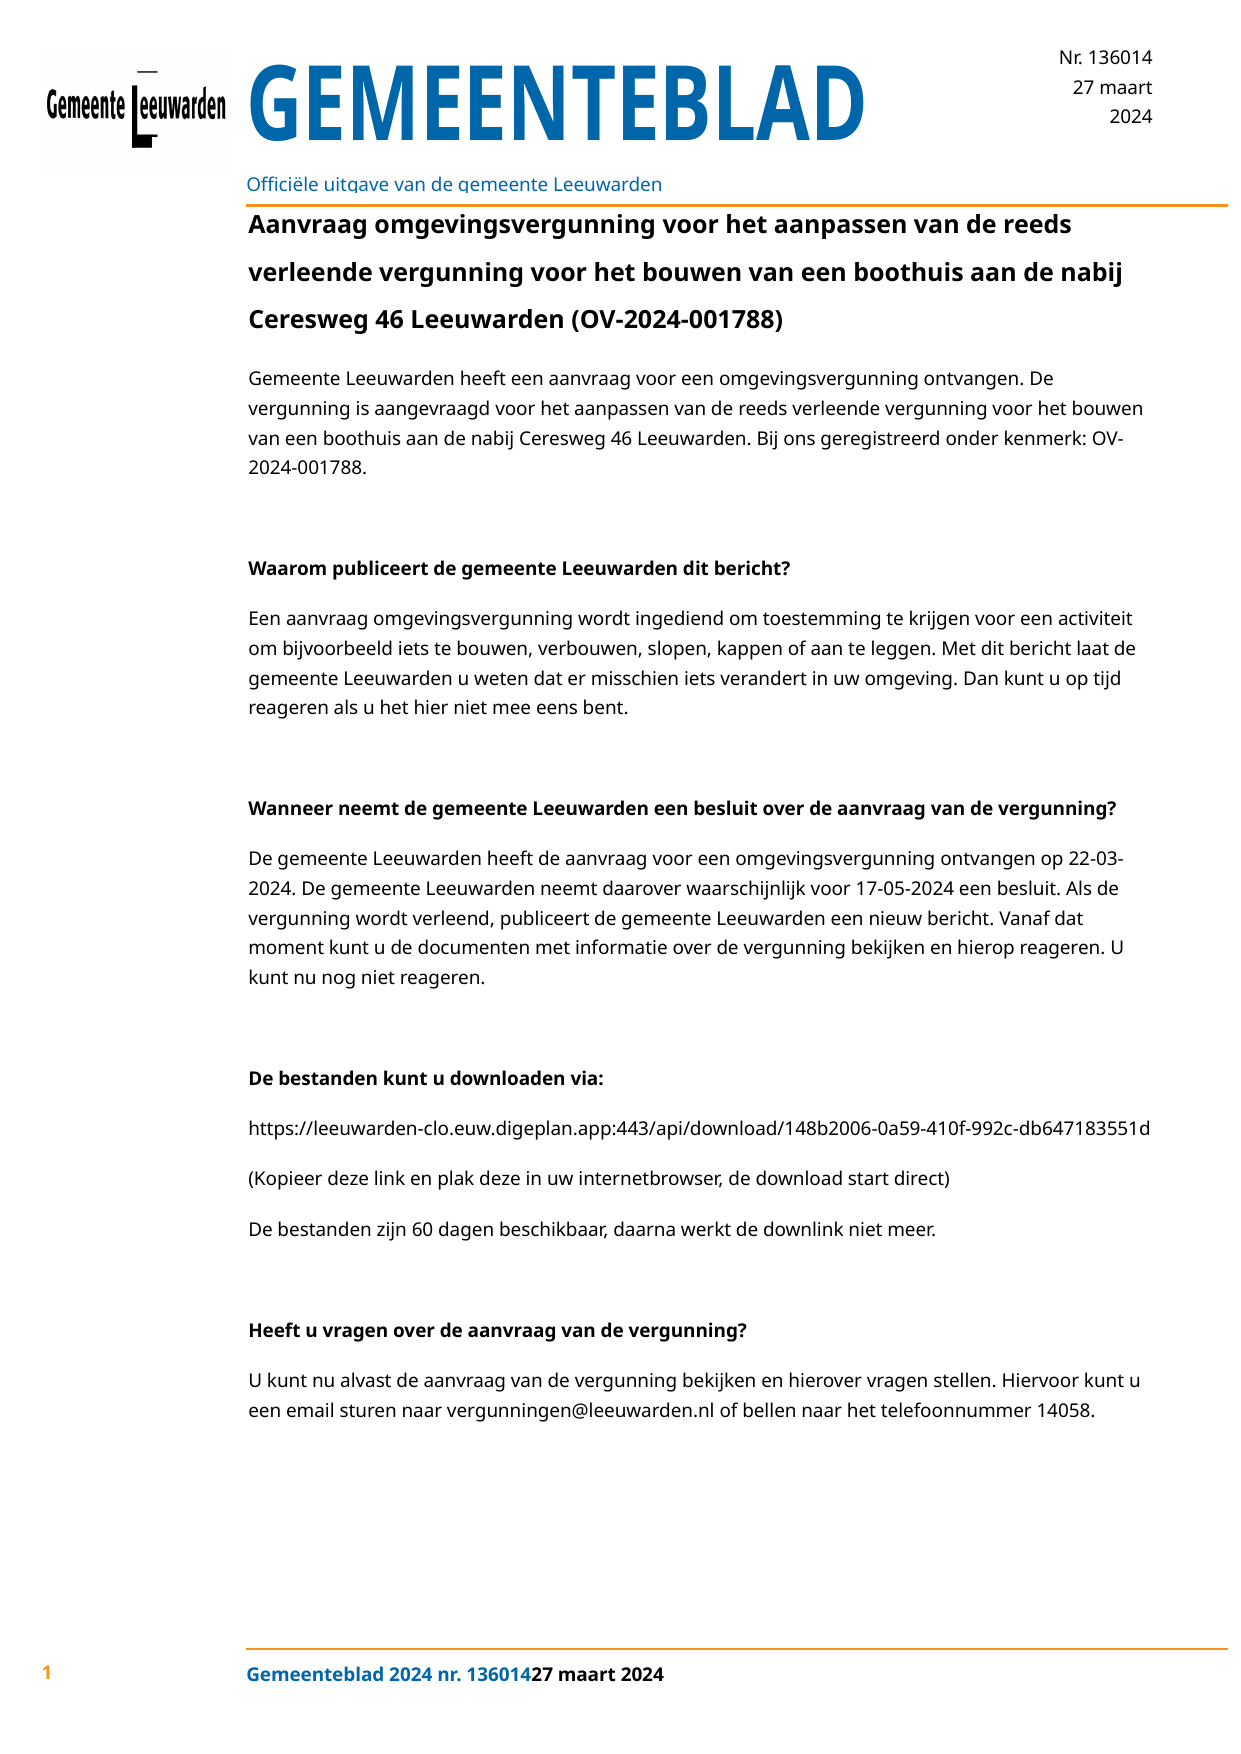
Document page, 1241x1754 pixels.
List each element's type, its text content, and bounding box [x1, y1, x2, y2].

picture [41, 47, 231, 172]
text Heeft u vragen over de aanvraag van de vergunning? [248, 1317, 1152, 1342]
text Een aanvraag omgevingsvergunning wordt ingediend om toestemming te krijgen voor een activiteit om bijvoorbeeld iets te bouwen, verbouwen, slopen, kappen of aan te leggen. Met dit bericht laat de gemeente Leeuwarden u weten dat er misschien iets verandert in uw omgeving. Dan kunt u op tijd reageren als u het hier niet mee eens bent. [248, 606, 1152, 720]
text U kunt nu alvast de aanvraag van de vergunning bekijken en hierover vragen stellen. Hiervoor kunt u een email sturen naar vergunningen@leeuwarden.nl of bellen naar het telefoonnummer 14058. [248, 1367, 1152, 1422]
text De bestanden zijn 60 dagen beschikbaar, daarna werkt de downlink niet meer. [248, 1216, 1152, 1242]
text Wanneer neemt de gemeente Leeuwarden een besluit over de aanvraag van de vergunning? [248, 795, 1152, 821]
text Gemeente Leeuwarden heeft een aanvraag voor een omgevingsvergunning ontvangen. De vergunning is aangevraagd voor het aanpassen van de reeds verleende vergunning voor het bouwen van een boothuis aan de nabij Ceresweg 46 Leeuwarden. Bij ons geregistreerd onder kenmerk: OV-2024-001788. [248, 366, 1152, 480]
text De gemeente Leeuwarden heeft de aanvraag voor een omgevingsvergunning ontvangen op 22-03-2024. De gemeente Leeuwarden neemt daarover waarschijnlijk voor 17-05-2024 een besluit. Als de vergunning wordt verleend, publiceert de gemeente Leeuwarden een nieuw bericht. Vanaf dat moment kunt u de documenten met informatie over de vergunning bekijken en hierop reageren. U kunt nu nog niet reageren. [248, 846, 1152, 989]
text https://leeuwarden-clo.euw.digeplan.app:443/api/download/148b2006-0a59-410f-992c-db647183551d [248, 1115, 1152, 1141]
text De bestanden kunt u downloaden via: [248, 1065, 1152, 1090]
text (Kopieer deze link en plak deze in uw internetbrowser, de download start direct) [248, 1166, 1152, 1191]
text Waarom publiceert de gemeente Leeuwarden dit bericht? [248, 555, 1152, 581]
text Aanvraag omgevingsvergunning voor het aanpassen van de reeds verleende vergunning voor het bouwen van een boothuis aan de nabij Ceresweg 46 Leeuwarden (OV-2024-001788) [248, 207, 1152, 336]
